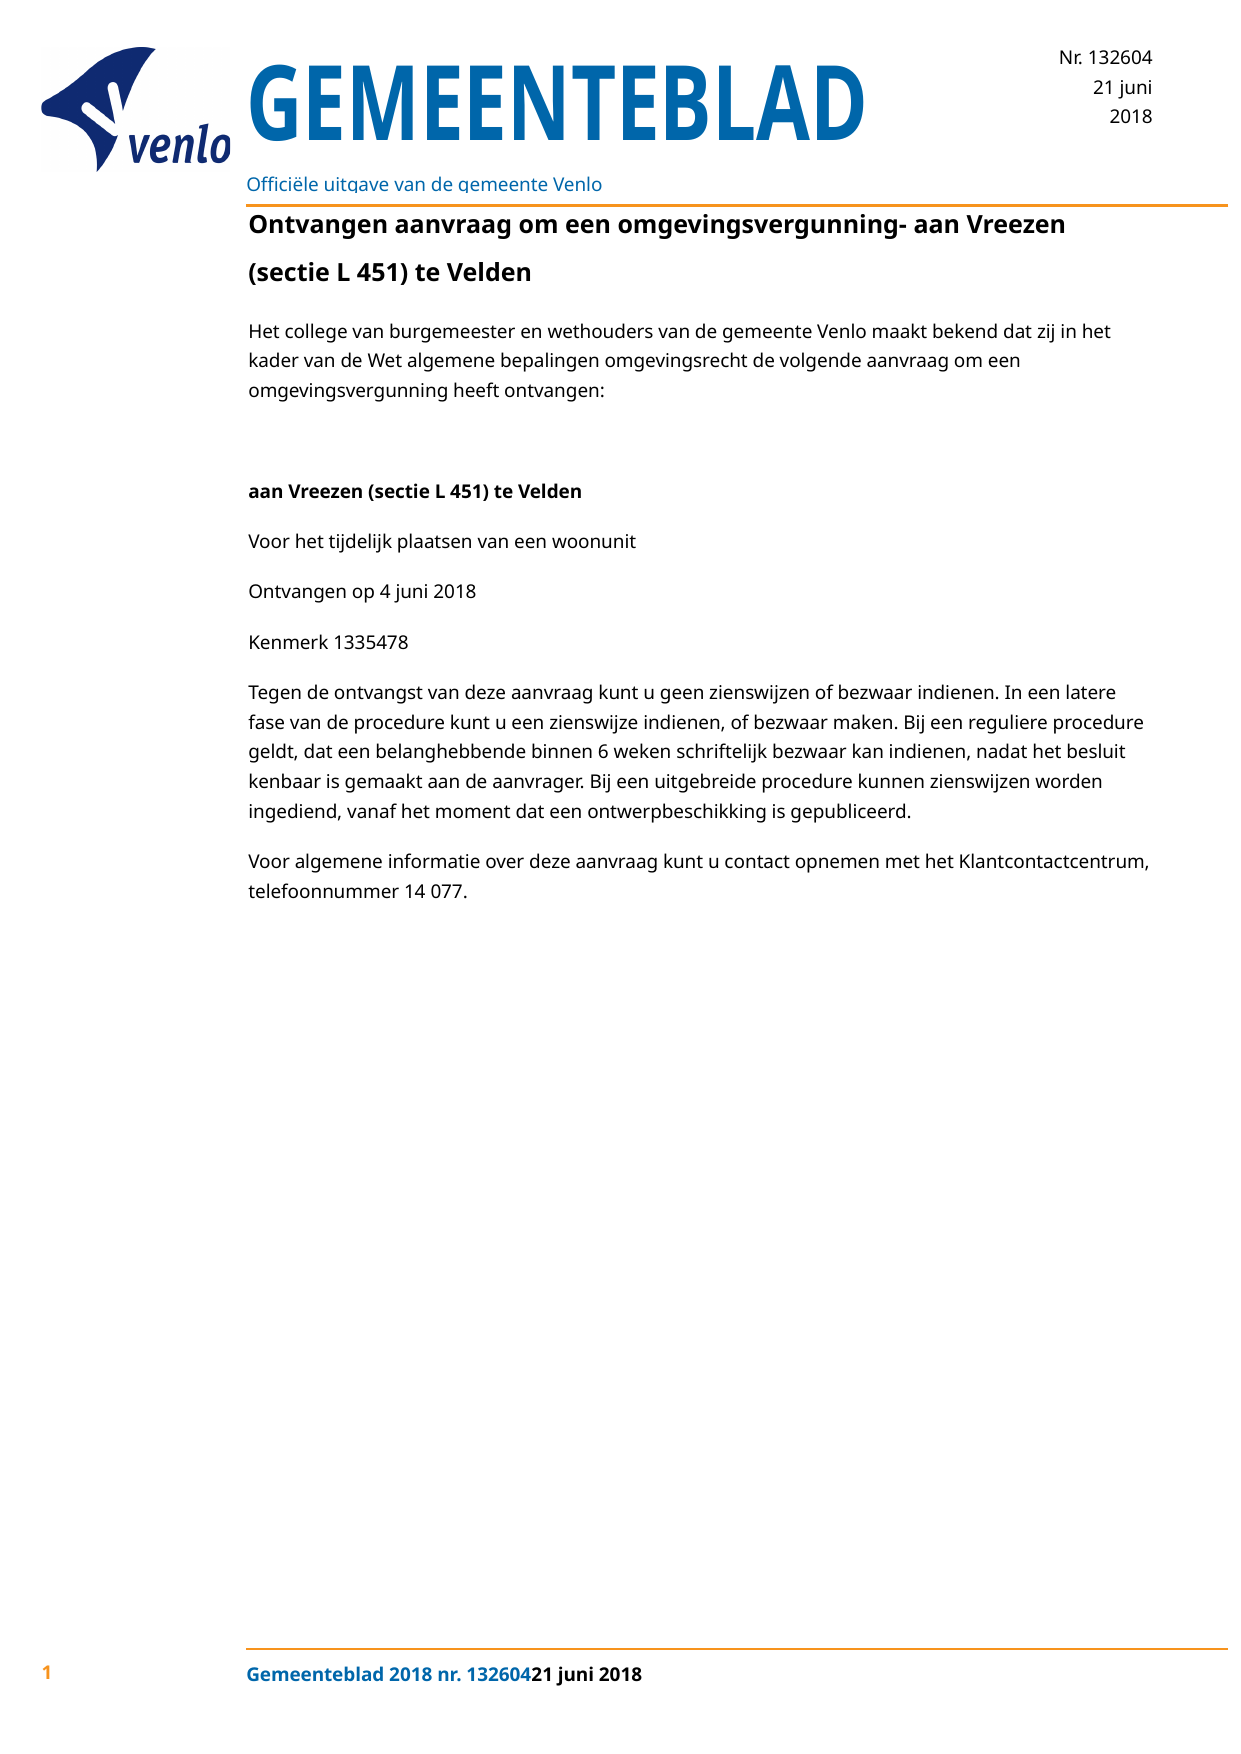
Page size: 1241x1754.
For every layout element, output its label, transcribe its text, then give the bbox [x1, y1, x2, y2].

text Voor het tijdelijk plaatsen van een woonunit [248, 528, 1152, 554]
text aan Vreezen (sectie L 451) te Velden [248, 478, 1152, 504]
text Tegen de ontvangst van deze aanvraag kunt u geen zienswijzen of bezwaar indienen. In een latere fase van de procedure kunt u een zienswijze indienen, of bezwaar maken. Bij een reguliere procedure geldt, dat een belanghebbende binnen 6 weken schriftelijk bezwaar kan indienen, nadat het besluit kenbaar is gemaakt aan de aanvrager. Bij een uitgebreide procedure kunnen zienswijzen worden ingediend, vanaf het moment dat een ontwerpbeschikking is gepubliceerd. [248, 679, 1152, 824]
text Het college van burgemeester en wethouders van de gemeente Venlo maakt bekend dat zij in het kader van de Wet algemene bepalingen omgevingsrecht de volgende aanvraag om een omgevingsvergunning heeft ontvangen: [248, 318, 1152, 403]
text Ontvangen aanvraag om een omgevingsvergunning- aan Vreezen (sectie L 451) te Velden [248, 207, 1152, 288]
text Kenmerk 1335478 [248, 629, 1152, 655]
picture [41, 47, 231, 172]
text Ontvangen op 4 juni 2018 [248, 579, 1152, 604]
text Voor algemene informatie over deze aanvraag kunt u contact opnemen met het Klantcontactcentrum, telefoonnummer 14 077. [248, 848, 1152, 904]
